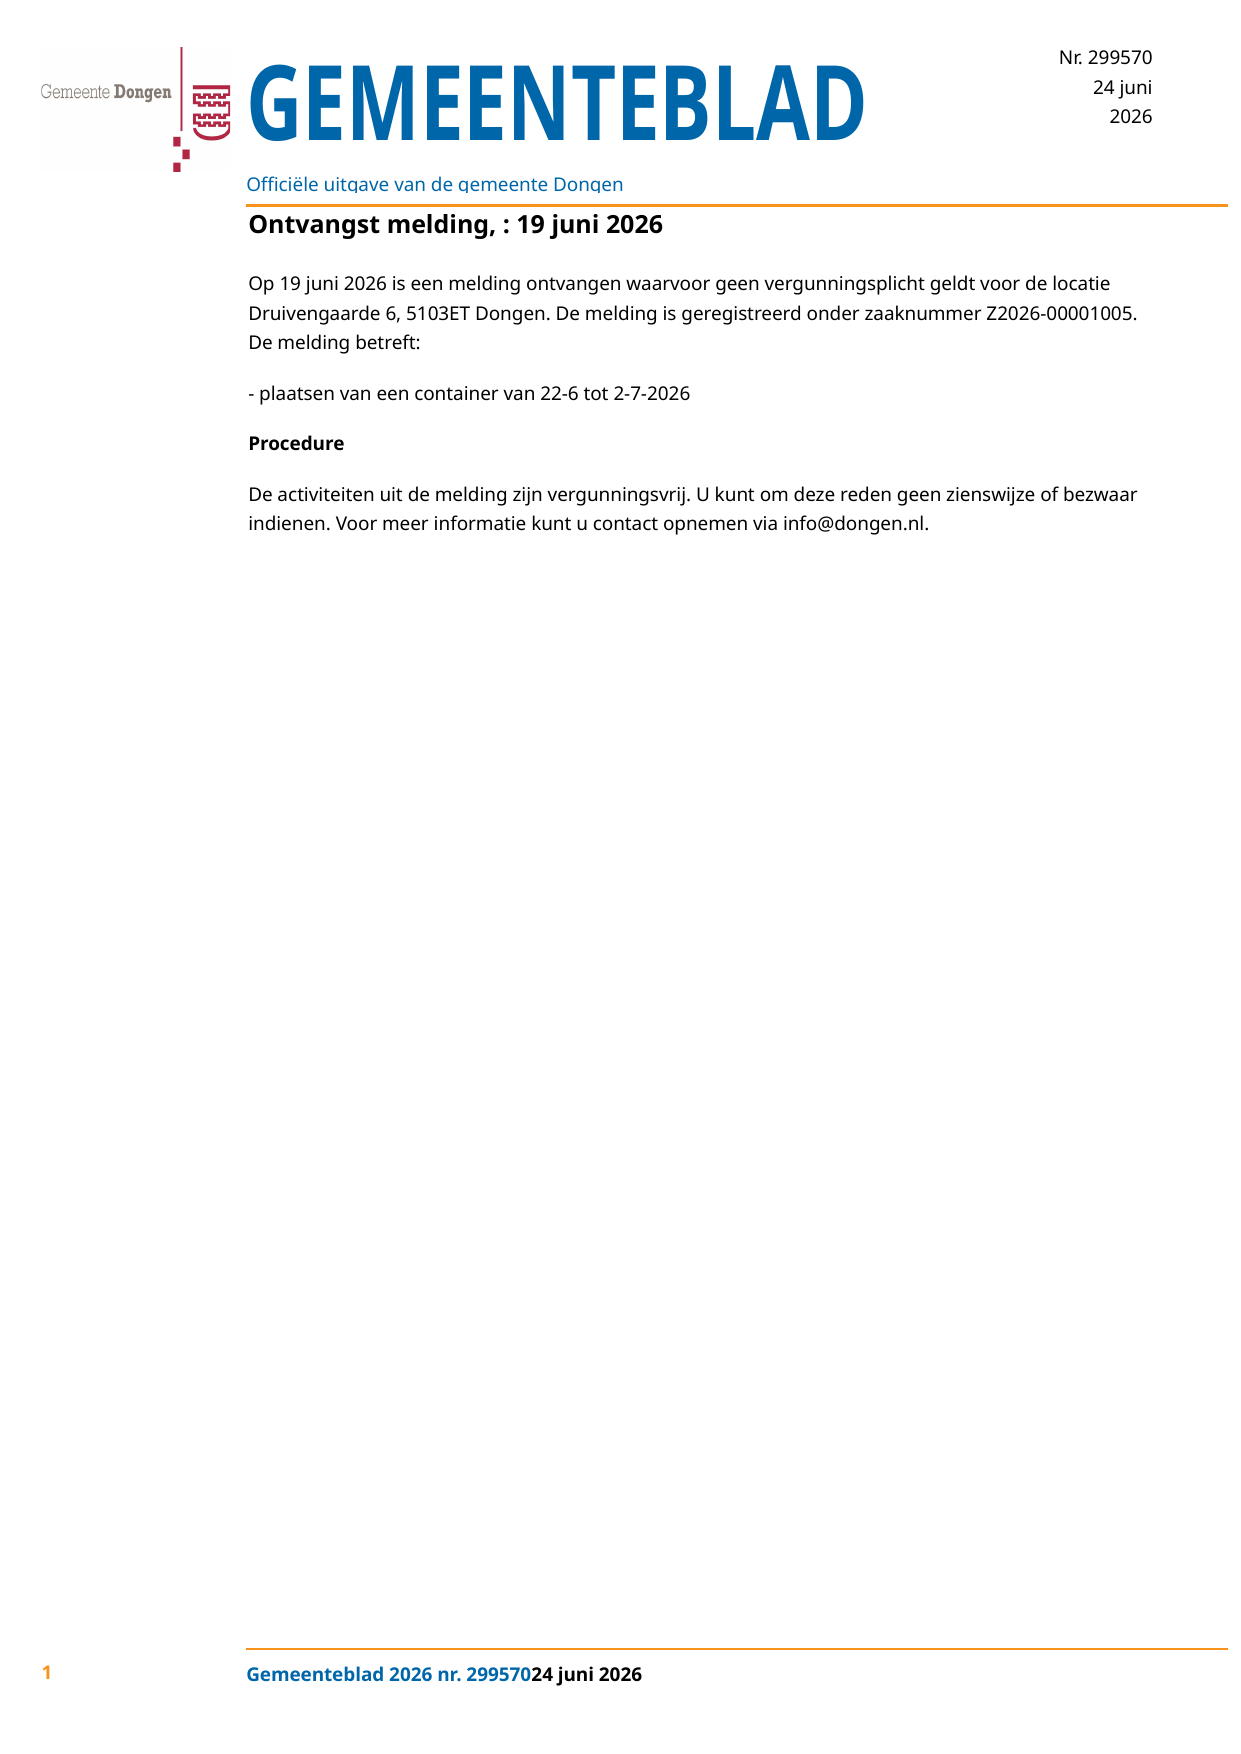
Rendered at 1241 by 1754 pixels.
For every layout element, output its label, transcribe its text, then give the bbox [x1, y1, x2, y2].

text Procedure [248, 430, 1152, 456]
text Ontvangst melding, : 19 juni 2026 [248, 207, 1152, 241]
text Op 19 juni 2026 is een melding ontvangen waarvoor geen vergunningsplicht geldt voor de locatie Druivengaarde 6, 5103ET Dongen. De melding is geregistreerd onder zaaknummer Z2026-00001005. De melding betreft: [248, 270, 1152, 355]
picture [41, 47, 231, 172]
text - plaatsen van een container van 22-6 tot 2-7-2026 [248, 380, 1152, 406]
text De activiteiten uit de melding zijn vergunningsvrij. U kunt om deze reden geen zienswijze of bezwaar indienen. Voor meer informatie kunt u contact opnemen via info@dongen.nl. [248, 481, 1152, 536]
